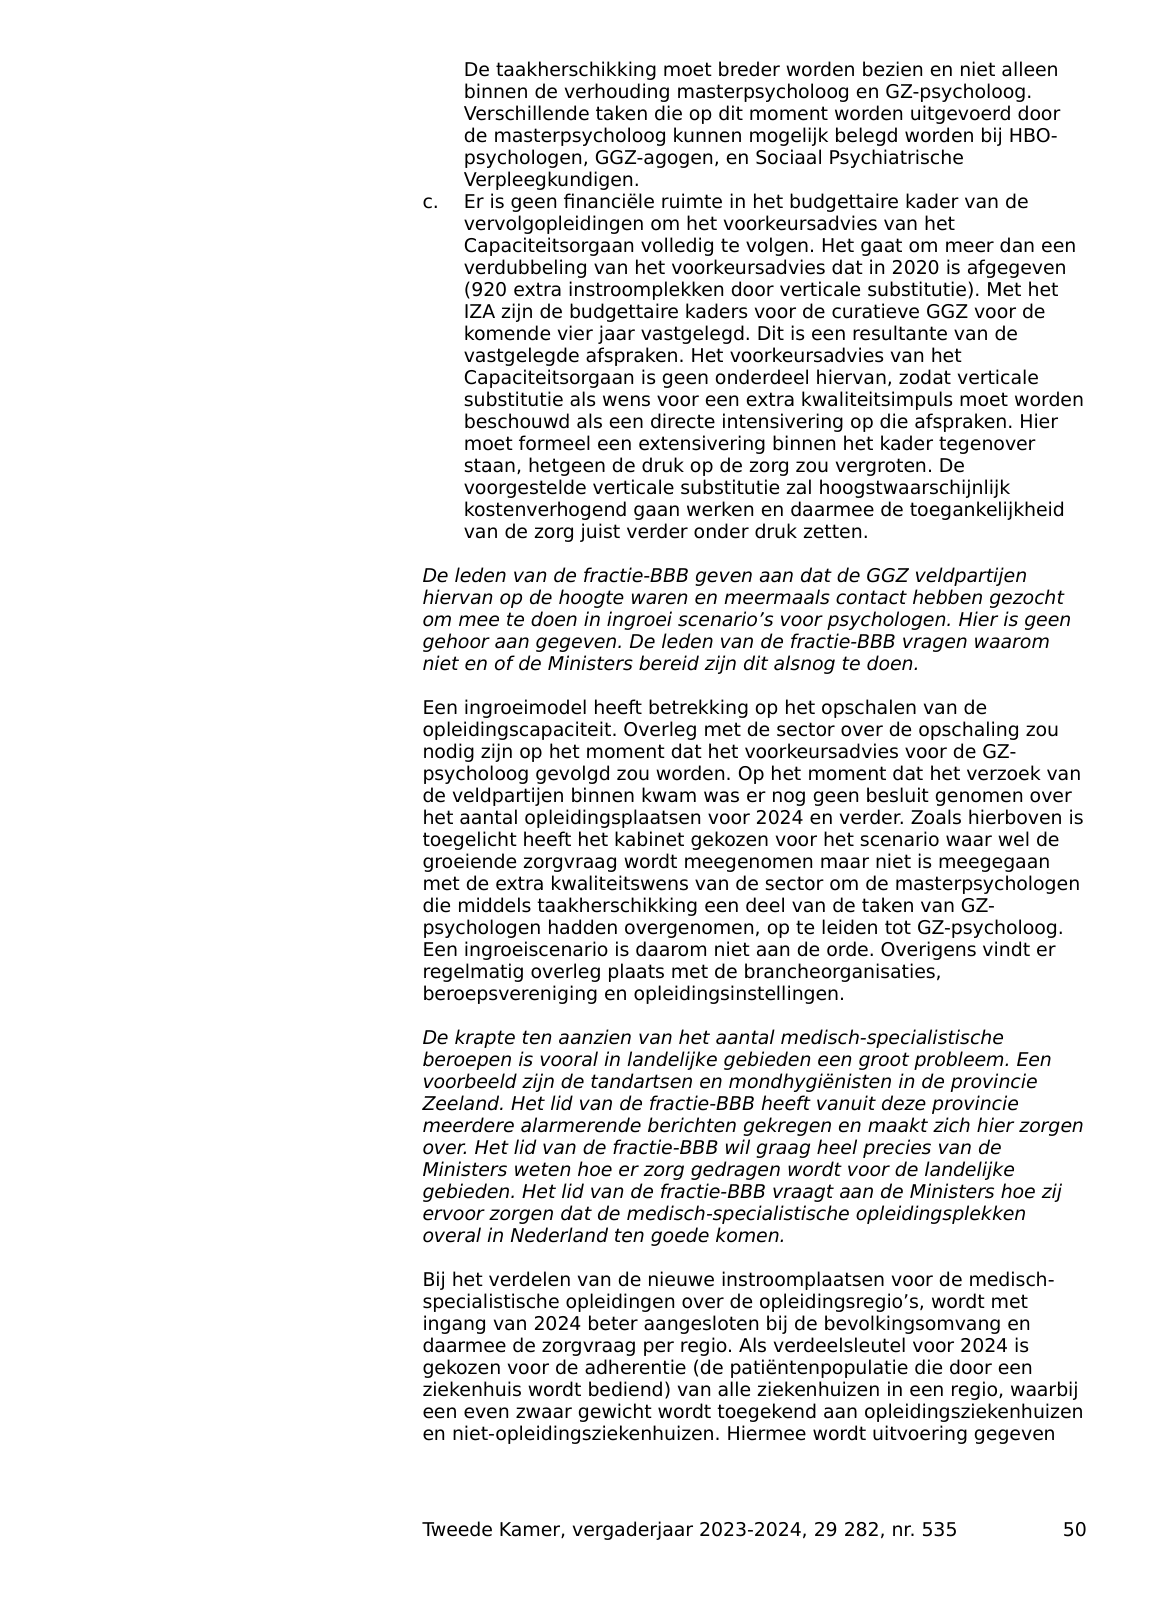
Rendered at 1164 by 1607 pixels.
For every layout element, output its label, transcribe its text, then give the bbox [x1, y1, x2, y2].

text De leden van de fractie-BBB geven aan dat de GGZ veldpartijen hiervan op de hoogte waren en meermaals contact hebben gezocht om mee te doen in ingroei scenario’s voor psychologen. Hier is geen gehoor aan gegeven. De leden van de fractie-BBB vragen waarom niet en of de Ministers bereid zijn dit alsnog te doen. [422, 565, 1087, 675]
text De taakherschikking moet breder worden bezien en niet alleen binnen de verhouding masterpsycholoog en GZ-psycholoog. Verschillende taken die op dit moment worden uitgevoerd door de masterpsycholoog kunnen mogelijk belegd worden bij HBO-psychologen, GGZ-agogen, en Sociaal Psychiatrische Verpleegkundigen. [464, 59, 1087, 191]
text c. Er is geen financiële ruimte in het budgettaire kader van de vervolgopleidingen om het voorkeursadvies van het Capaciteitsorgaan volledig te volgen. Het gaat om meer dan een verdubbeling van het voorkeursadvies dat in 2020 is afgegeven (920 extra instroomplekken door verticale substitutie). Met het IZA zijn de budgettaire kaders voor de curatieve GGZ voor de komende vier jaar vastgelegd. Dit is een resultante van de vastgelegde afspraken. Het voorkeursadvies van het Capaciteitsorgaan is geen onderdeel hiervan, zodat verticale substitutie als wens voor een extra kwaliteitsimpuls moet worden beschouwd als een directe intensivering op die afspraken. Hier moet formeel een extensivering binnen het kader tegenover staan, hetgeen de druk op de zorg zou vergroten. De voorgestelde verticale substitutie zal hoogstwaarschijnlijk kostenverhogend gaan werken en daarmee de toegankelijkheid van de zorg juist verder onder druk zetten. [422, 191, 1087, 543]
text De krapte ten aanzien van het aantal medisch-specialistische beroepen is vooral in landelijke gebieden een groot probleem. Een voorbeeld zijn de tandartsen en mondhygiënisten in de provincie Zeeland. Het lid van de fractie-BBB heeft vanuit deze provincie meerdere alarmerende berichten gekregen en maakt zich hier zorgen over. Het lid van de fractie-BBB wil graag heel precies van de Ministers weten hoe er zorg gedragen wordt voor de landelijke gebieden. Het lid van de fractie-BBB vraagt aan de Ministers hoe zij ervoor zorgen dat de medisch-specialistische opleidingsplekken overal in Nederland ten goede komen. [422, 1027, 1087, 1247]
text Bij het verdelen van de nieuwe instroomplaatsen voor de medisch-specialistische opleidingen over de opleidingsregio’s, wordt met ingang van 2024 beter aangesloten bij de bevolkingsomvang en daarmee de zorgvraag per regio. Als verdeelsleutel voor 2024 is gekozen voor de adherentie (de patiëntenpopulatie die door een ziekenhuis wordt bediend) van alle ziekenhuizen in een regio, waarbij een even zwaar gewicht wordt toegekend aan opleidingsziekenhuizen en niet-opleidingsziekenhuizen. Hiermee wordt uitvoering gegeven [422, 1269, 1087, 1444]
text Een ingroeimodel heeft betrekking op het opschalen van de opleidingscapaciteit. Overleg met de sector over de opschaling zou nodig zijn op het moment dat het voorkeursadvies voor de GZ-psycholoog gevolgd zou worden. Op het moment dat het verzoek van de veldpartijen binnen kwam was er nog geen besluit genomen over het aantal opleidingsplaatsen voor 2024 en verder. Zoals hierboven is toegelicht heeft het kabinet gekozen voor het scenario waar wel de groeiende zorgvraag wordt meegenomen maar niet is meegegaan met de extra kwaliteitswens van de sector om de masterpsychologen die middels taakherschikking een deel van de taken van GZ-psychologen hadden overgenomen, op te leiden tot GZ-psycholoog. Een ingroeiscenario is daarom niet aan de orde. Overigens vindt er regelmatig overleg plaats met de brancheorganisaties, beroepsvereniging en opleidingsinstellingen. [422, 697, 1087, 1004]
